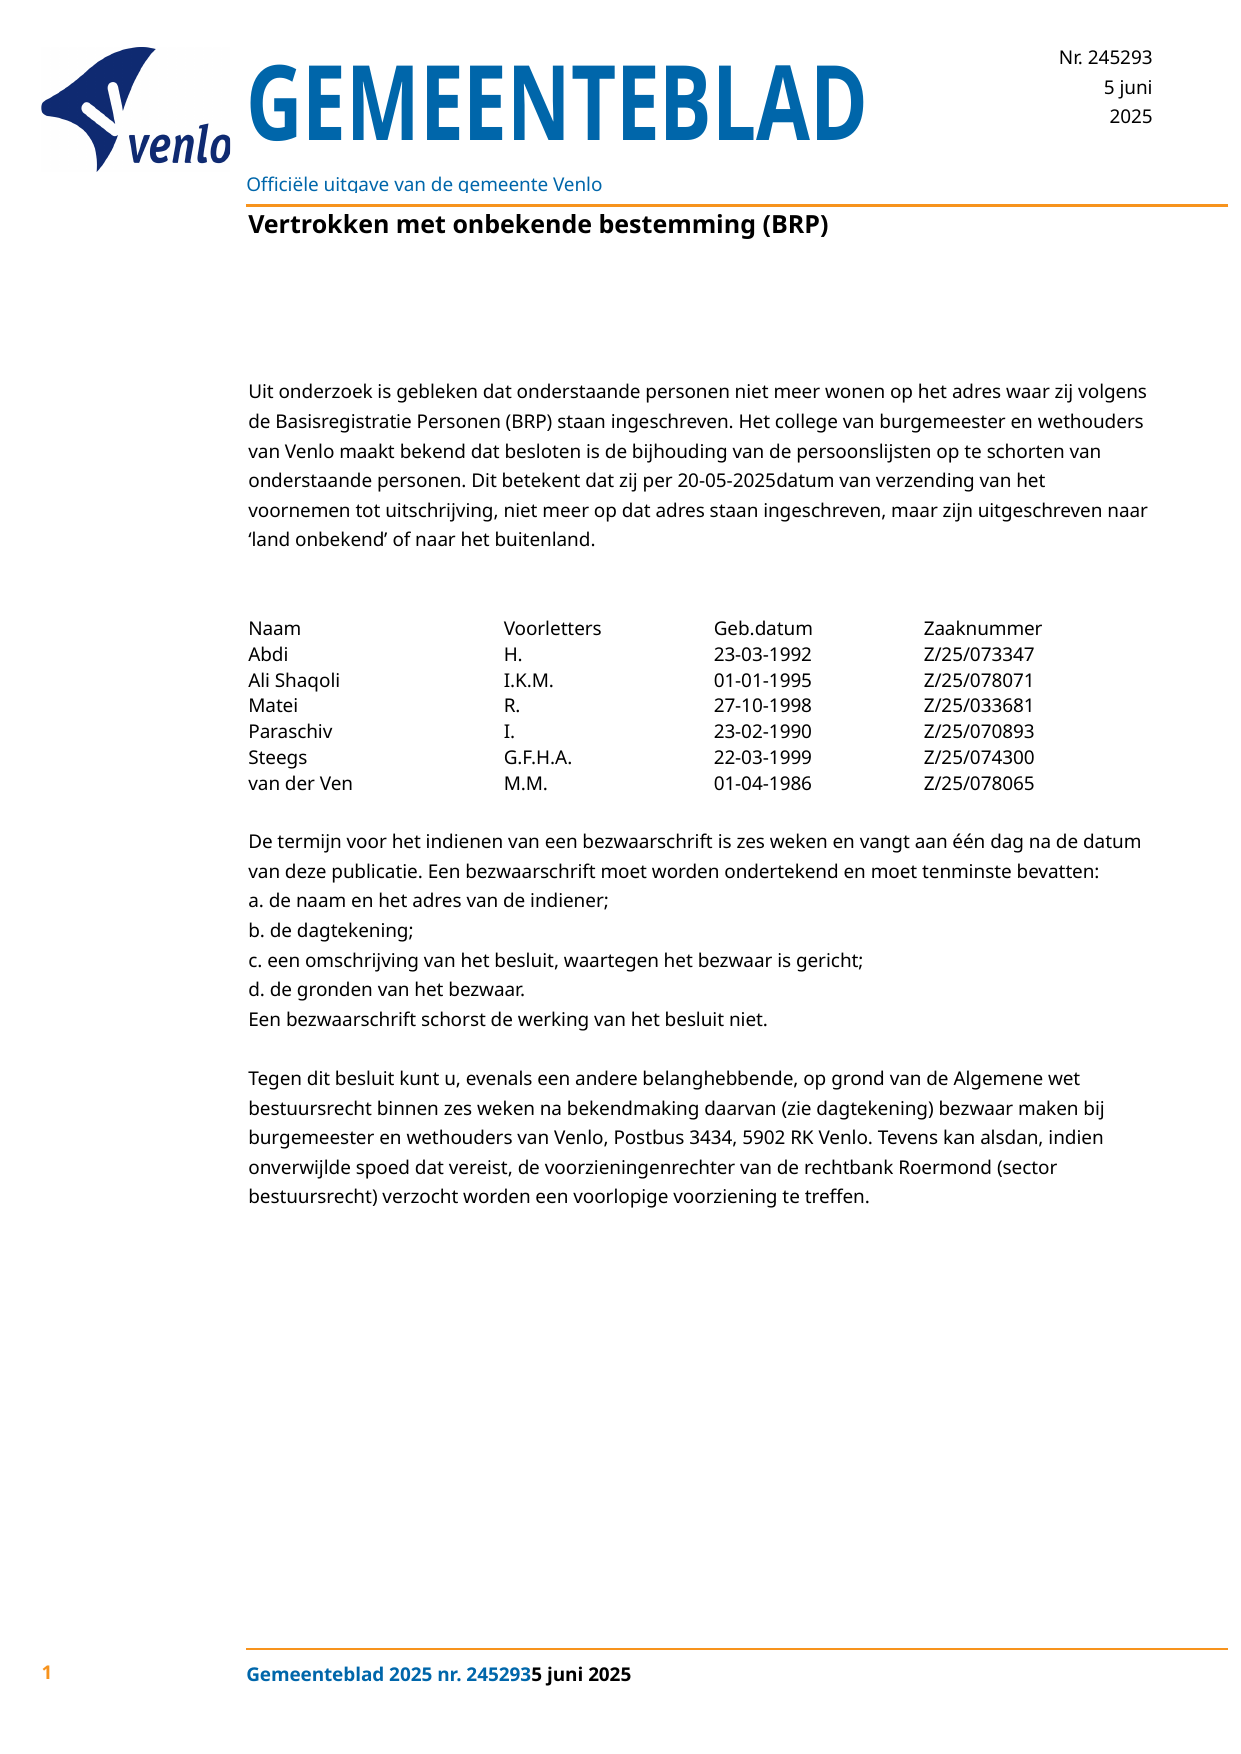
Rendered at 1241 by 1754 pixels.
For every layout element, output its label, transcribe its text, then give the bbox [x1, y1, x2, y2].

table_cell Matei [248, 693, 503, 718]
table_cell 23-02-1990 [714, 719, 923, 744]
table_header Voorletters [504, 616, 713, 641]
table_cell 27-10-1998 [714, 693, 923, 718]
table_cell H. [504, 641, 713, 667]
text Uit onderzoek is gebleken dat onderstaande personen niet meer wonen op het adres waar zij volgens de Basisregistratie Personen (BRP) staan ingeschreven. Het college van burgemeester en wethouders van Venlo maakt bekend dat besloten is de bijhouding van de persoonslijsten op te schorten van onderstaande personen. Dit betekent dat zij per 20-05-2025datum van verzending van het voornemen tot uitschrijving, niet meer op dat adres staan ingeschreven, maar zijn uitgeschreven naar ‘land onbekend’ of naar het buitenland. [248, 379, 1152, 552]
table_cell Z/25/070893 [924, 719, 1152, 744]
table_cell Z/25/074300 [924, 744, 1152, 770]
table_cell Z/25/033681 [924, 693, 1152, 718]
text Tegen dit besluit kunt u, evenals een andere belanghebbende, op grond van de Algemene wet bestuursrecht binnen zes weken na bekendmaking daarvan (zie dagtekening) bezwaar maken bij burgemeester en wethouders van Venlo, Postbus 3434, 5902 RK Venlo. Tevens kan alsdan, indien onverwijlde spoed dat vereist, de voorzieningenrechter van de rechtbank Roermond (sector bestuursrecht) verzocht worden een voorlopige voorziening te treffen. [248, 1065, 1152, 1209]
table_cell 22-03-1999 [714, 744, 923, 770]
table_cell 01-04-1986 [714, 770, 923, 796]
table_header Geb.datum [714, 616, 923, 641]
text a. de naam en het adres van de indiener; [248, 888, 1152, 913]
table_cell 01-01-1995 [714, 667, 923, 693]
text c. een omschrijving van het besluit, waartegen het bezwaar is gericht; [248, 947, 1152, 972]
text b. de dagtekening; [248, 917, 1152, 943]
text Vertrokken met onbekende bestemming (BRP) [248, 207, 1152, 241]
table_cell Z/25/078071 [924, 667, 1152, 693]
picture [41, 47, 231, 172]
text Een bezwaarschrift schorst de werking van het besluit niet. [248, 1006, 1152, 1032]
text De termijn voor het indienen van een bezwaarschrift is zes weken en vangt aan één dag na de datum van deze publicatie. Een bezwaarschrift moet worden ondertekend en moet tenminste bevatten: [248, 828, 1152, 884]
table_header Zaaknummer [924, 616, 1152, 641]
table_header Naam [248, 616, 503, 641]
text d. de gronden van het bezwaar. [248, 976, 1152, 1002]
table_cell R. [504, 693, 713, 718]
table_cell Paraschiv [248, 719, 503, 744]
table_cell I. [504, 719, 713, 744]
table_cell G.F.H.A. [504, 744, 713, 770]
table_cell I.K.M. [504, 667, 713, 693]
table_cell Steegs [248, 744, 503, 770]
table_cell Z/25/073347 [924, 641, 1152, 667]
table_cell van der Ven [248, 770, 503, 796]
table_cell Ali Shaqoli [248, 667, 503, 693]
table_cell Abdi [248, 641, 503, 667]
table_cell M.M. [504, 770, 713, 796]
table_cell Z/25/078065 [924, 770, 1152, 796]
table_cell 23-03-1992 [714, 641, 923, 667]
